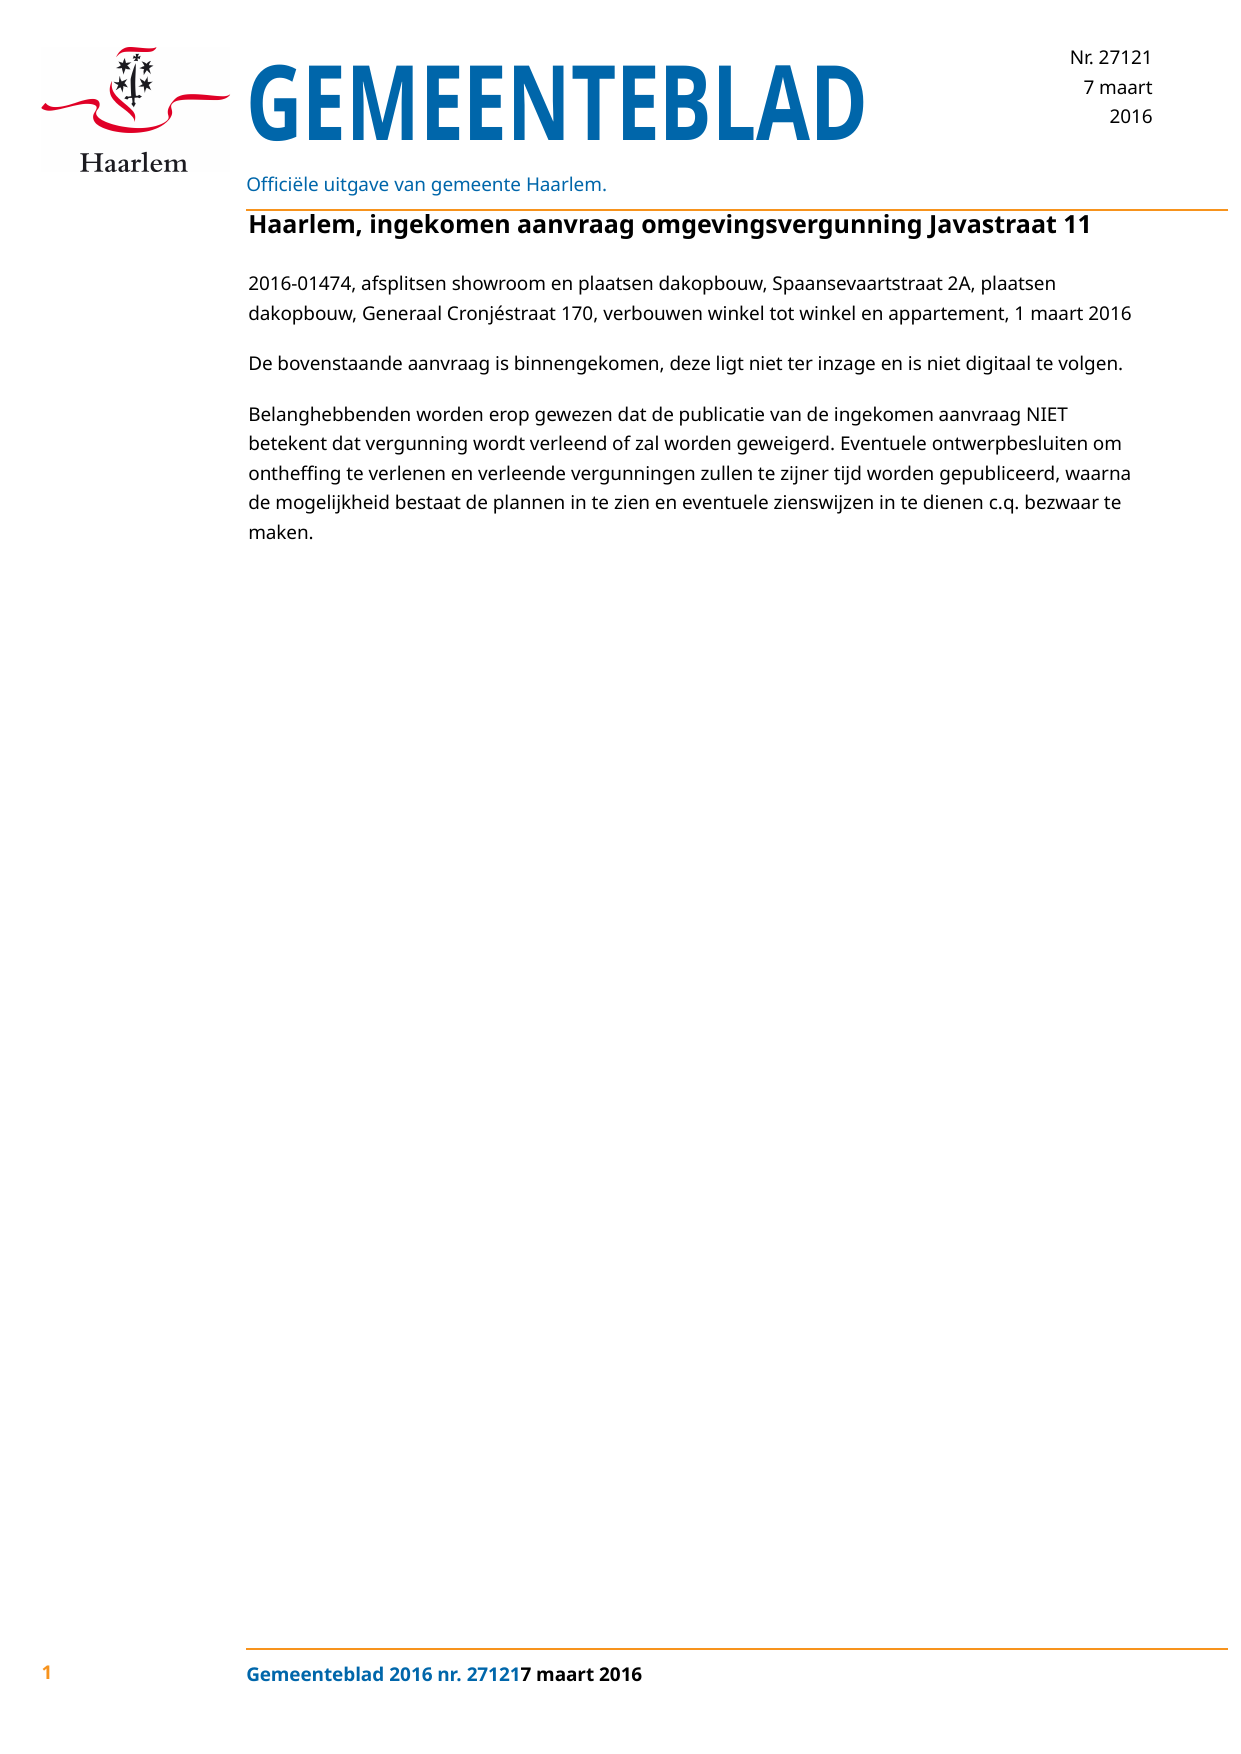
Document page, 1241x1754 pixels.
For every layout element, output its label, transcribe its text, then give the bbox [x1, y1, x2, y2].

text Haarlem, ingekomen aanvraag omgevingsvergunning Javastraat 11 [248, 211, 1152, 241]
text 2016-01474, afsplitsen showroom en plaatsen dakopbouw, Spaansevaartstraat 2A, plaatsen dakopbouw, Generaal Cronjéstraat 170, verbouwen winkel tot winkel en appartement, 1 maart 2016 [248, 270, 1152, 326]
text De bovenstaande aanvraag is binnengekomen, deze ligt niet ter inzage en is niet digitaal te volgen. [248, 350, 1152, 376]
picture [41, 47, 231, 172]
text Belanghebbenden worden erop gewezen dat de publicatie van de ingekomen aanvraag NIET betekent dat vergunning wordt verleend of zal worden geweigerd. Eventuele ontwerpbesluiten om ontheffing te verlenen en verleende vergunningen zullen te zijner tijd worden gepubliceerd, waarna de mogelijkheid bestaat de plannen in te zien en eventuele zienswijzen in te dienen c.q. bezwaar te maken. [248, 401, 1152, 545]
